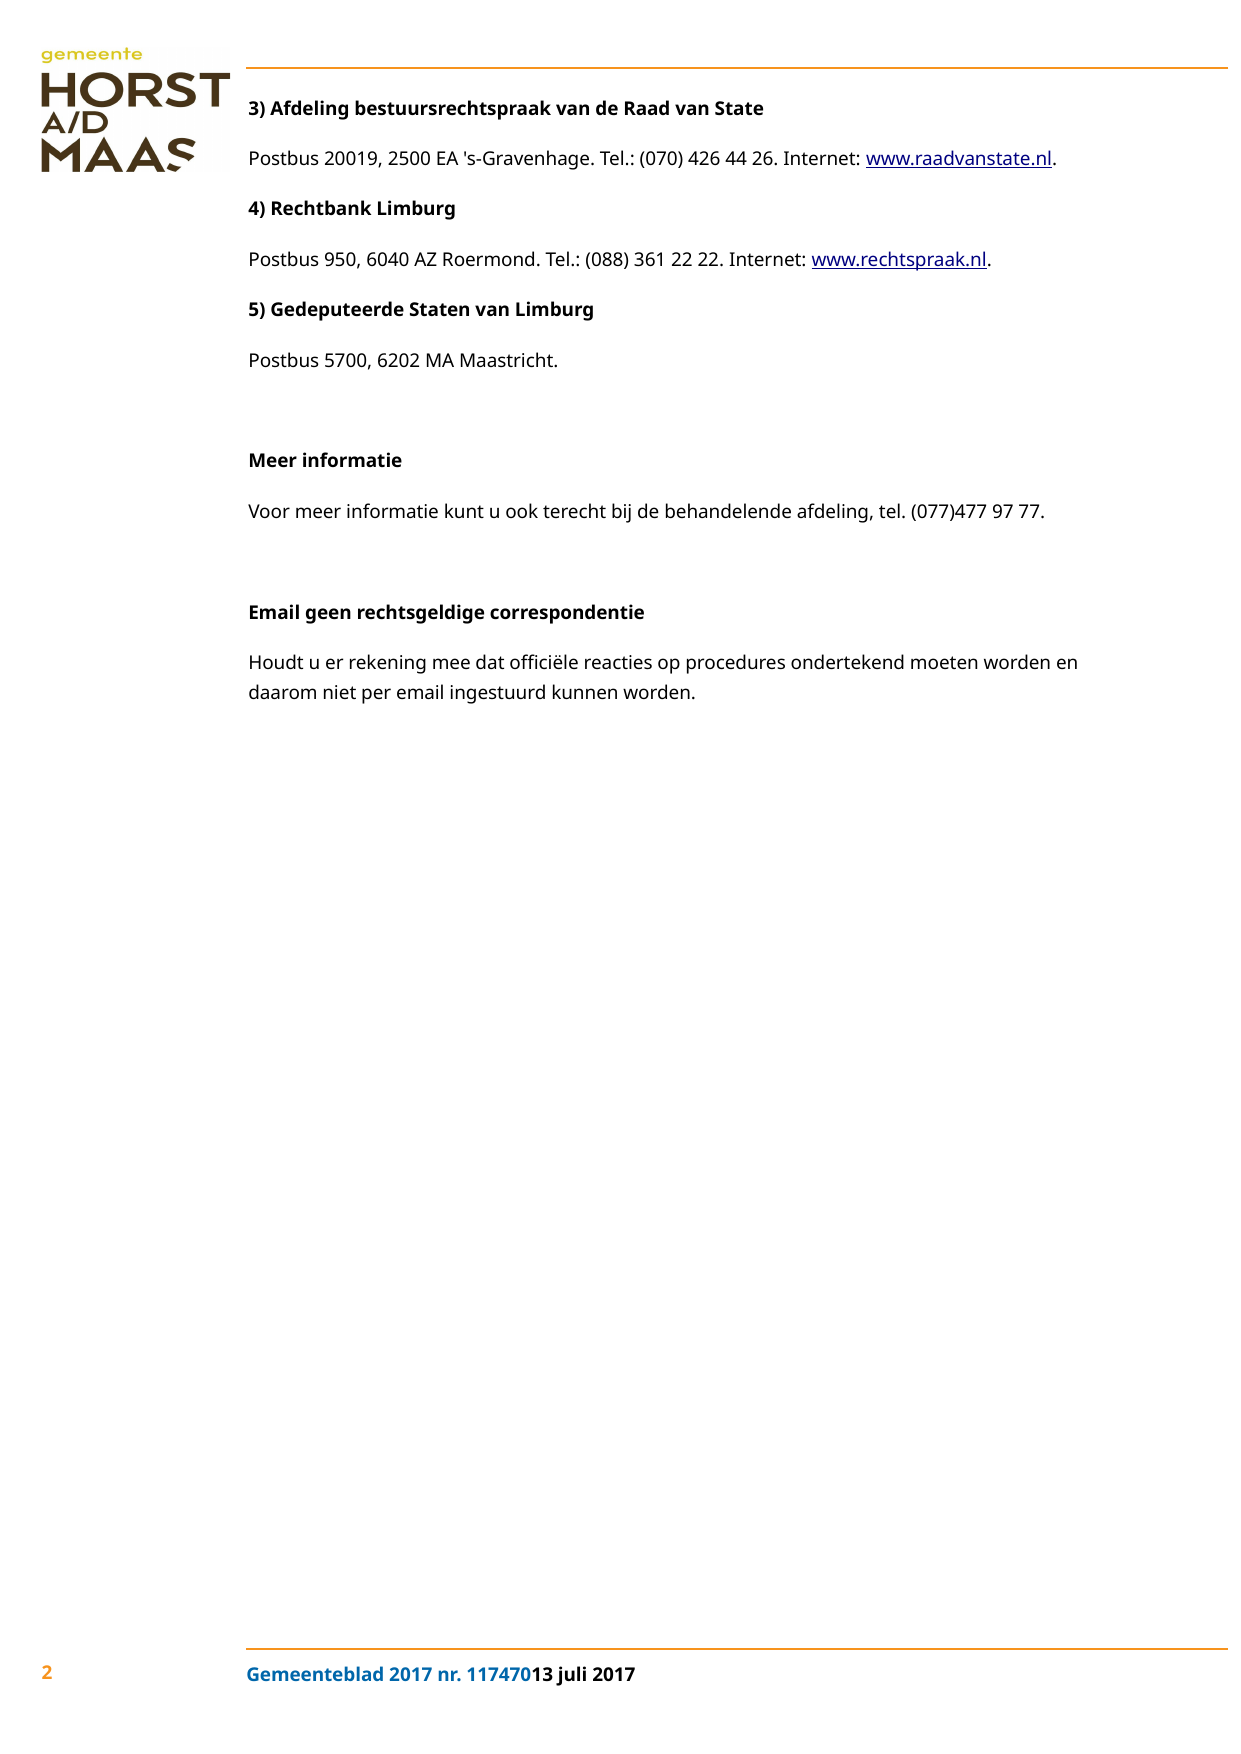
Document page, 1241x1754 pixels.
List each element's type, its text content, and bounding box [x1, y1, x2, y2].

text 3) Afdeling bestuursrechtspraak van de Raad van State [248, 95, 1152, 121]
text 4) Rechtbank Limburg [248, 196, 1152, 221]
text Email geen rechtsgeldige correspondentie [248, 599, 1152, 625]
picture [41, 47, 231, 172]
text 5) Gedeputeerde Staten van Limburg [248, 296, 1152, 322]
text Meer informatie [248, 448, 1152, 473]
text Postbus 950, 6040 AZ Roermond. Tel.: (088) 361 22 22. Internet: www.rechtspraak.nl. [248, 246, 1152, 272]
text Postbus 20019, 2500 EA 's-Gravenhage. Tel.: (070) 426 44 26. Internet: www.raadvanstate.nl. [248, 145, 1152, 171]
text Postbus 5700, 6202 MA Maastricht. [248, 347, 1152, 373]
text Houdt u er rekening mee dat officiële reacties op procedures ondertekend moeten worden en daarom niet per email ingestuurd kunnen worden. [248, 649, 1152, 705]
text Voor meer informatie kunt u ook terecht bij de behandelende afdeling, tel. (077)477 97 77. [248, 498, 1152, 524]
